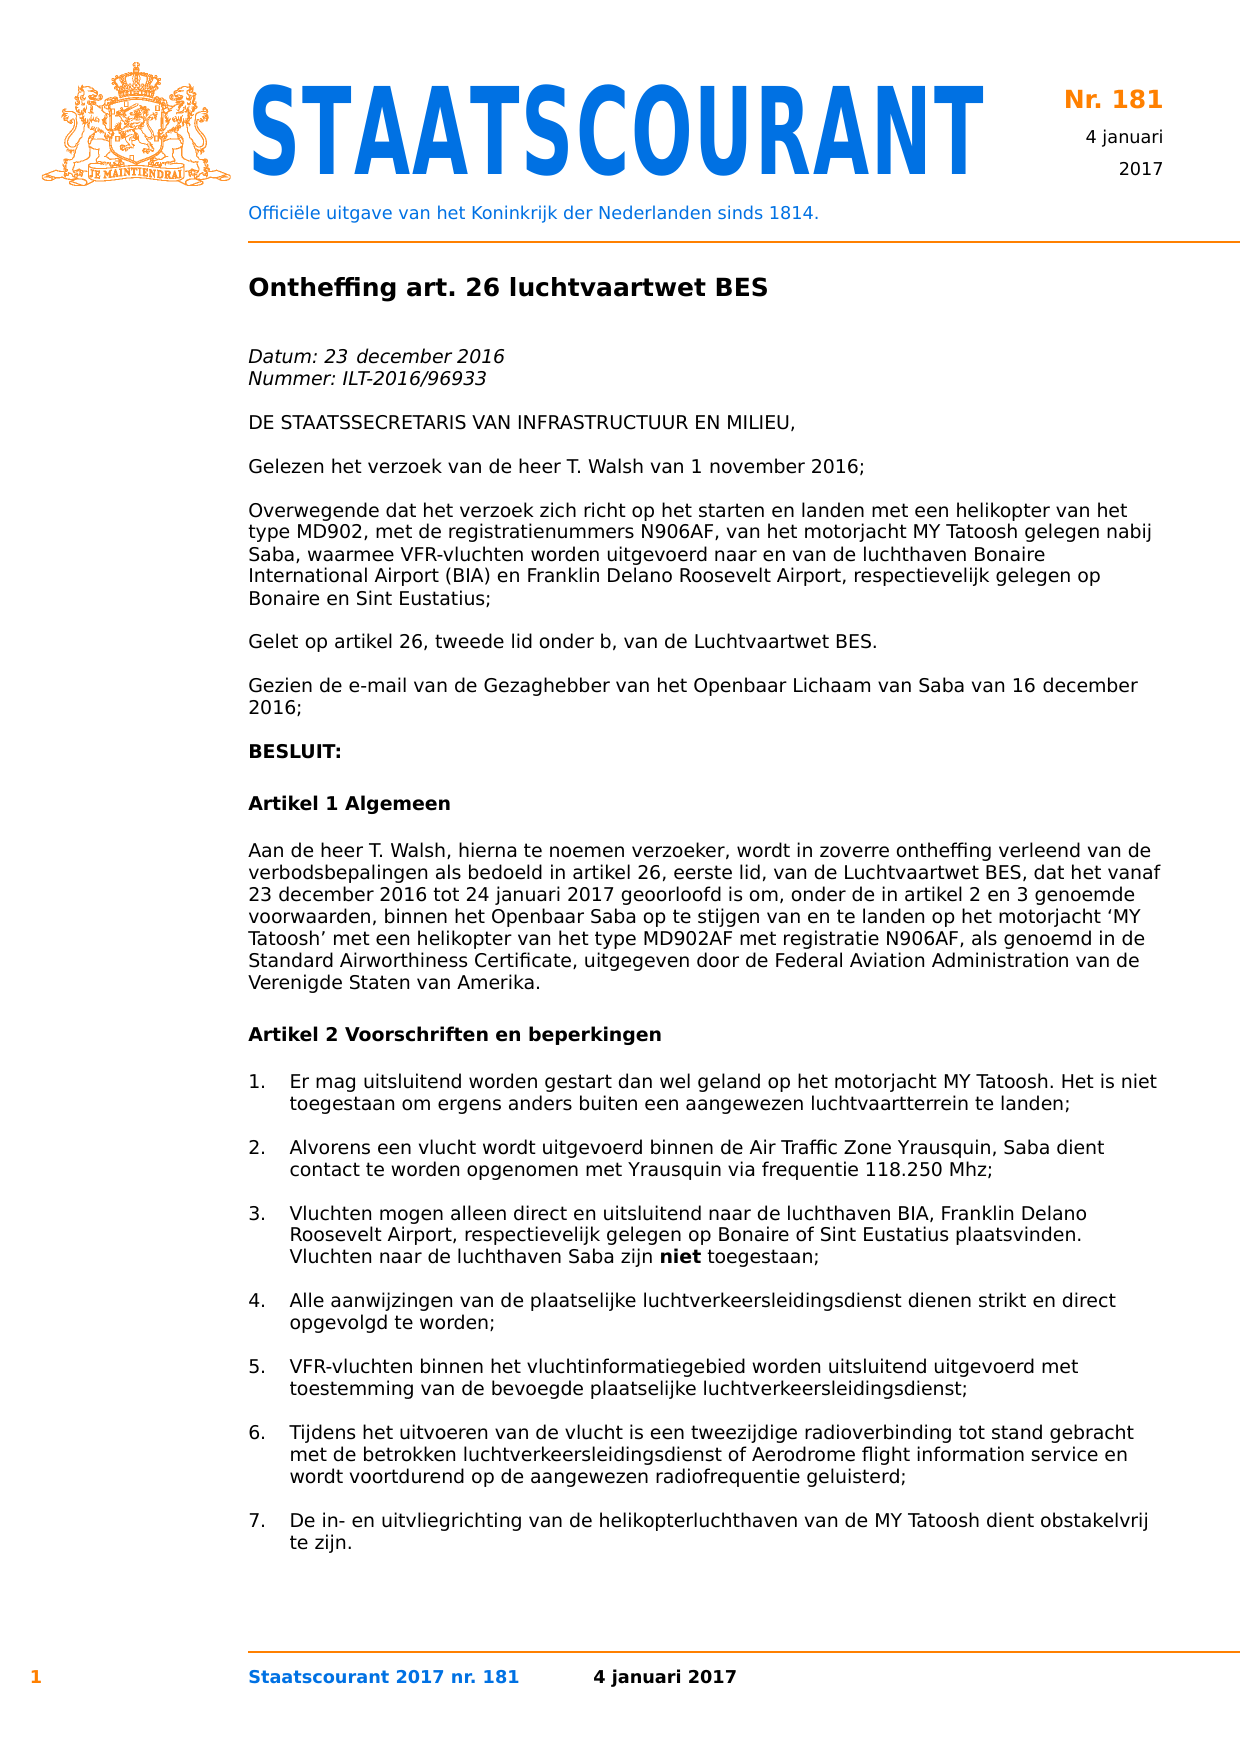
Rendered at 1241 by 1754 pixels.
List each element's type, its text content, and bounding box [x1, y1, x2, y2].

subtitle Ontheffing art. 26 luchtvaartwet BES [248, 273, 1163, 302]
text Gelezen het verzoek van de heer T. Walsh van 1 november 2016; [248, 456, 1163, 478]
text Nummer: ILT-2016/96933 [248, 368, 1163, 390]
text DE STAATSSECRETARIS VAN INFRASTRUCTUUR EN MILIEU, [248, 412, 1163, 434]
table_header Nr. 181 [998, 62, 1240, 121]
table_header [25, 62, 248, 241]
text Datum: 23 december 2016 [248, 346, 1163, 368]
text 4. Alle aanwijzingen van de plaatselijke luchtverkeersleidingsdienst dienen strikt en direct opgevolgd te worden; [248, 1290, 1163, 1334]
text Overwegende dat het verzoek zich richt op het starten en landen met een helikopter van het type MD902, met de registratienummers N906AF, van het motorjacht MY Tatoosh gelegen nabij Saba, waarmee VFR-vluchten worden uitgevoerd naar en van de luchthaven Bonaire International Airport (BIA) en Franklin Delano Roosevelt Airport, respectievelijk gelegen op Bonaire en Sint Eustatius; [248, 499, 1163, 609]
text 3. Vluchten mogen alleen direct en uitsluitend naar de luchthaven BIA, Franklin Delano Roosevelt Airport, respectievelijk gelegen op Bonaire of Sint Eustatius plaatsvinden. Vluchten naar de luchthaven Saba zijn niet toegestaan; [248, 1202, 1163, 1268]
subtitle Artikel 2 Voorschriften en beperkingen [248, 1024, 1163, 1046]
text Gelet op artikel 26, tweede lid onder b, van de Luchtvaartwet BES. [248, 631, 1163, 653]
picture [41, 62, 231, 186]
table_cell 4 januari [998, 121, 1240, 153]
text 2. Alvorens een vlucht wordt uitgevoerd binnen de Air Traffic Zone Yrausquin, Saba dient contact te worden opgenomen met Yrausquin via frequentie 118.250 Mhz; [248, 1137, 1163, 1181]
text 6. Tijdens het uitvoeren van de vlucht is een tweezijdige radioverbinding tot stand gebracht met de betrokken luchtverkeersleidingsdienst of Aerodrome flight information service en wordt voortdurend op de aangewezen radiofrequentie geluisterd; [248, 1422, 1163, 1488]
subtitle Artikel 1 Algemeen [248, 793, 1163, 815]
text Gezien de e-mail van de Gezaghebber van het Openbaar Lichaam van Saba van 16 december 2016; [248, 675, 1163, 719]
text 7. De in- en uitvliegrichting van de helikopterluchthaven van de MY Tatoosh dient obstakelvrij te zijn. [248, 1510, 1163, 1554]
text BESLUIT: [248, 741, 1163, 763]
text 1. Er mag uitsluitend worden gestart dan wel geland op het motorjacht MY Tatoosh. Het is niet toegestaan om ergens anders buiten een aangewezen luchtvaartterrein te landen; [248, 1071, 1163, 1115]
table_header STAATSCOURANT [248, 62, 998, 203]
text 5. VFR-vluchten binnen het vluchtinformatiegebied worden uitsluitend uitgevoerd met toestemming van de bevoegde plaatselijke luchtverkeersleidingsdienst; [248, 1356, 1163, 1400]
table_cell 2017 [998, 153, 1240, 203]
table_cell Officiële uitgave van het Koninkrijk der Nederlanden sinds 1814. [248, 203, 1240, 241]
text Aan de heer T. Walsh, hierna te noemen verzoeker, wordt in zoverre ontheffing verleend van de verbodsbepalingen als bedoeld in artikel 26, eerste lid, van de Luchtvaartwet BES, dat het vanaf 23 december 2016 tot 24 januari 2017 geoorloofd is om, onder de in artikel 2 en 3 genoemde voorwaarden, binnen het Openbaar Saba op te stijgen van en te landen op het motorjacht ‘MY Tatoosh’ met een helikopter van het type MD902AF met registratie N906AF, als genoemd in de Standard Airworthiness Certificate, uitgegeven door de Federal Aviation Administration van de Verenigde Staten van Amerika. [248, 840, 1163, 994]
